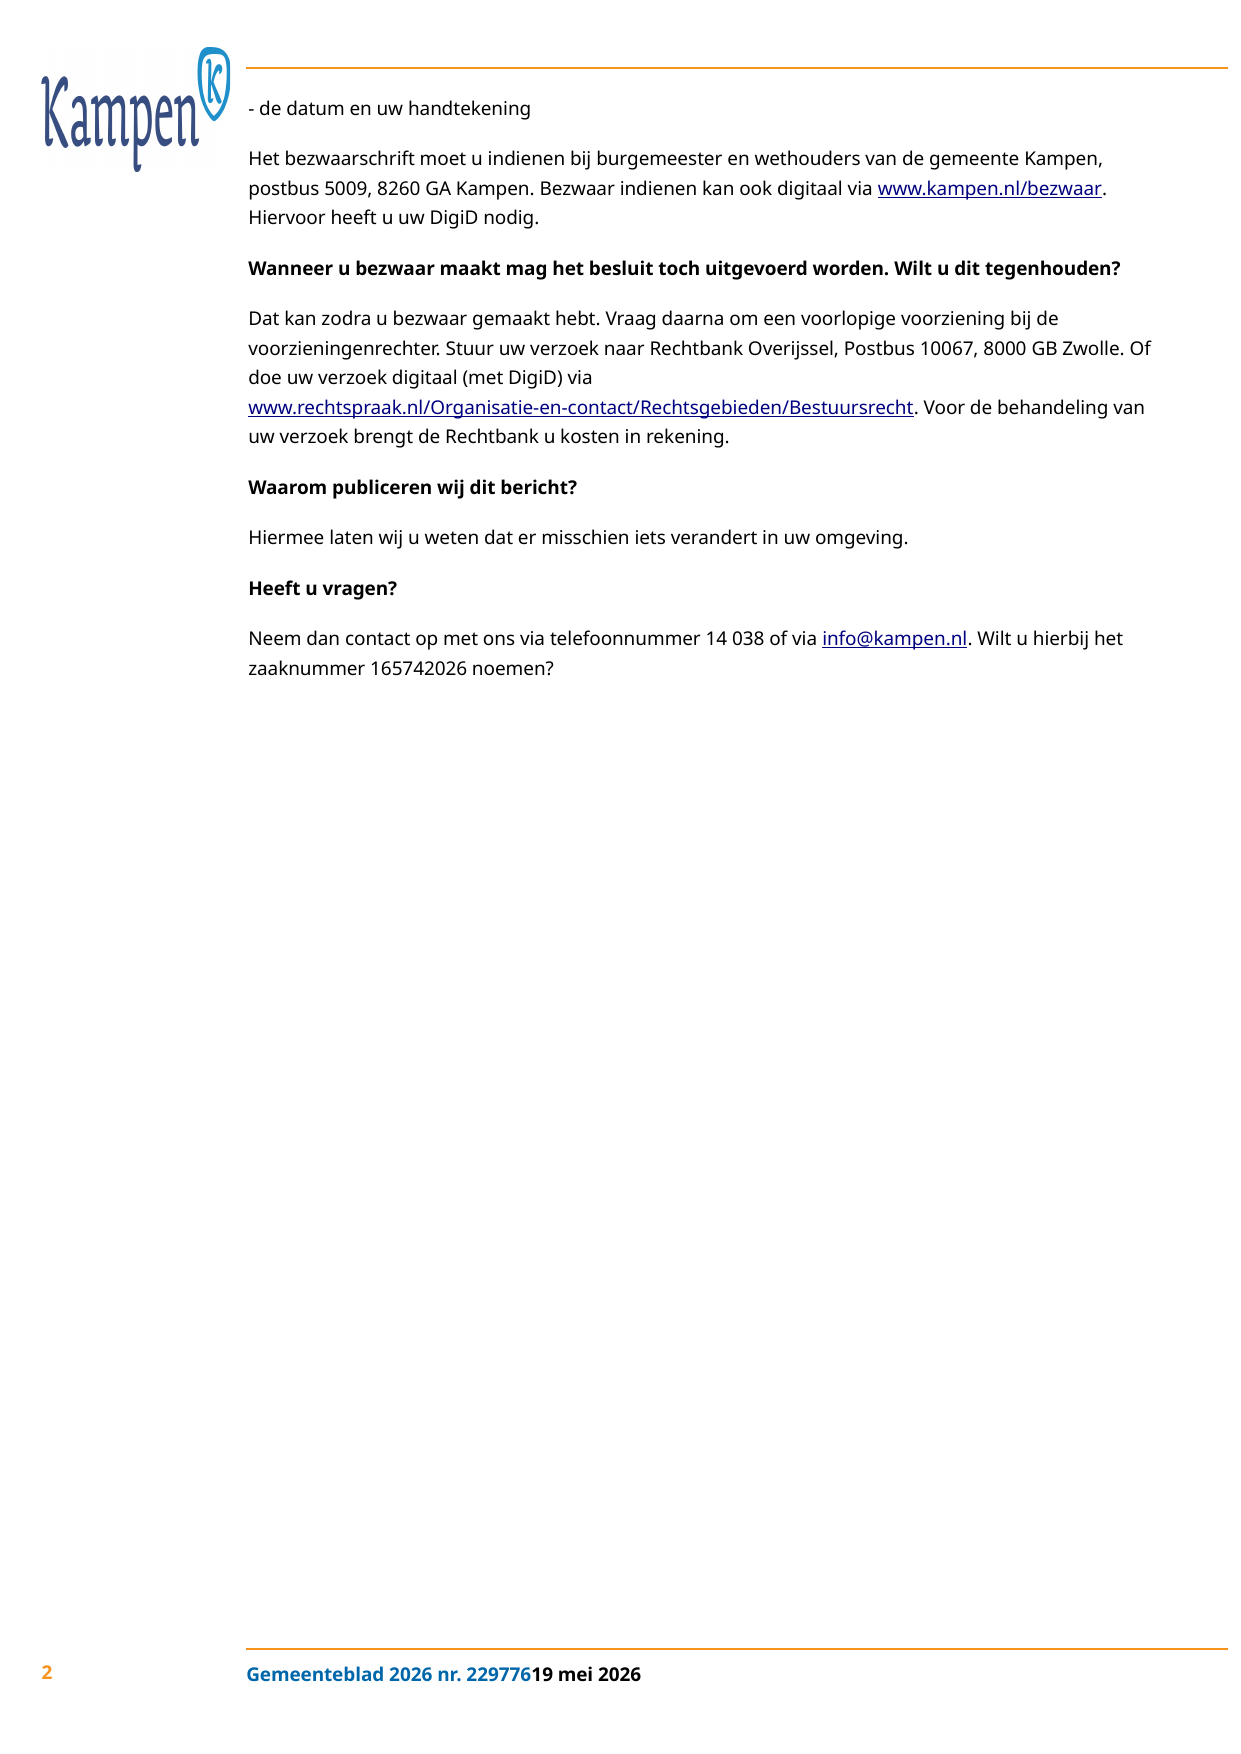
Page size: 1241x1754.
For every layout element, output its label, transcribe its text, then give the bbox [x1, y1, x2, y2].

text Het bezwaarschrift moet u indienen bij burgemeester en wethouders van de gemeente Kampen, postbus 5009, 8260 GA Kampen. Bezwaar indienen kan ook digitaal via www.kampen.nl/bezwaar. Hiervoor heeft u uw DigiD nodig. [248, 145, 1152, 230]
text Heeft u vragen? [248, 575, 1152, 601]
text Dat kan zodra u bezwaar gemaakt hebt. Vraag daarna om een voorlopige voorziening bij de voorzieningenrechter. Stuur uw verzoek naar Rechtbank Overijssel, Postbus 10067, 8000 GB Zwolle. Of doe uw verzoek digitaal (met DigiD) via www.rechtspraak.nl/Organisatie-en-contact/Rechtsgebieden/Bestuursrecht. Voor de behandeling van uw verzoek brengt de Rechtbank u kosten in rekening. [248, 305, 1152, 449]
text Hiermee laten wij u weten dat er misschien iets verandert in uw omgeving. [248, 524, 1152, 550]
text - de datum en uw handtekening [248, 95, 1152, 121]
text Waarom publiceren wij dit bericht? [248, 474, 1152, 500]
text Wanneer u bezwaar maakt mag het besluit toch uitgevoerd worden. Wilt u dit tegenhouden? [248, 255, 1152, 281]
picture [41, 47, 231, 172]
text Neem dan contact op met ons via telefoonnummer 14 038 of via info@kampen.nl. Wilt u hierbij het zaaknummer 165742026 noemen? [248, 625, 1152, 681]
